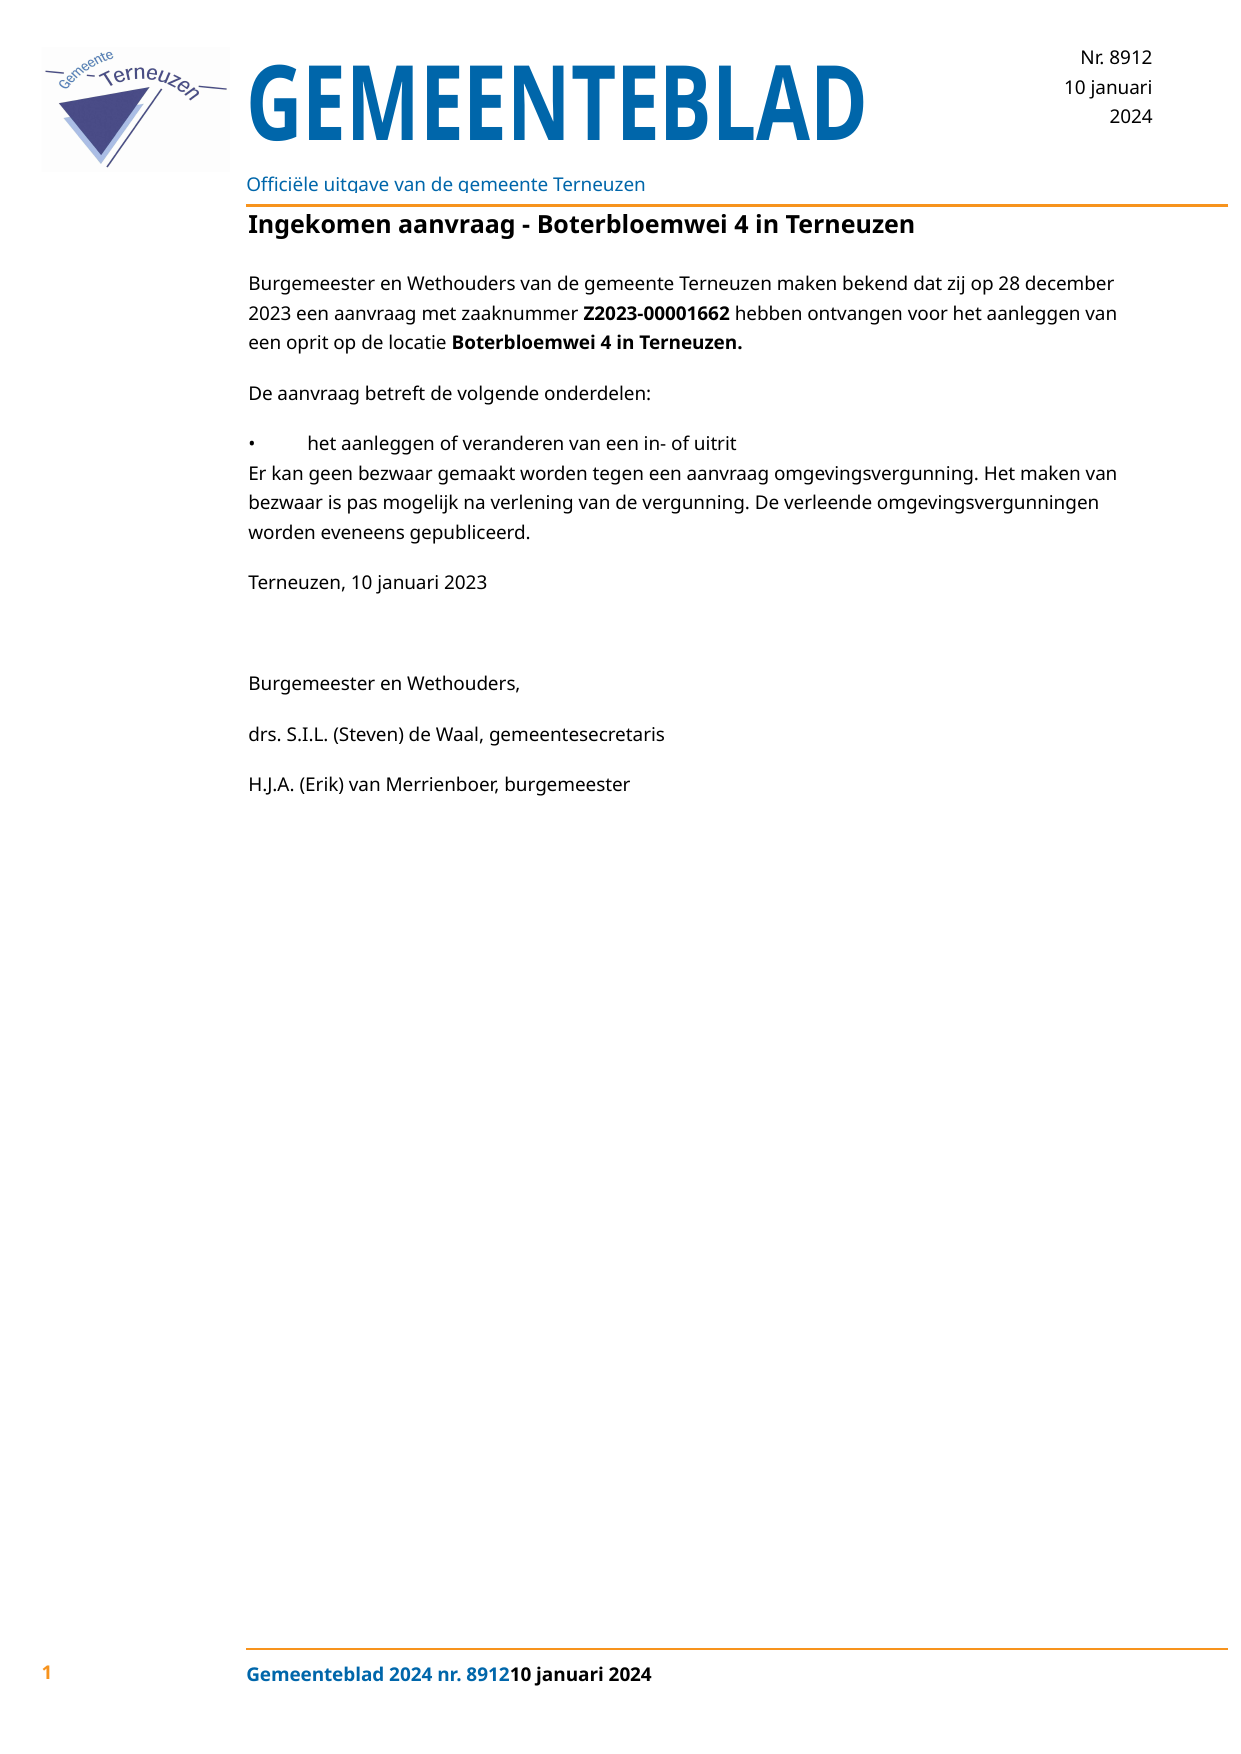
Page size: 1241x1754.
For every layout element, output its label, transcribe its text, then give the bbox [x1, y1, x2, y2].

text Burgemeester en Wethouders, [248, 670, 1152, 696]
text Burgemeester en Wethouders van de gemeente Terneuzen maken bekend dat zij op 28 december 2023 een aanvraag met zaaknummer Z2023-00001662 hebben ontvangen voor het aanleggen van een oprit op de locatie Boterbloemwei 4 in Terneuzen. [248, 270, 1152, 355]
text De aanvraag betreft de volgende onderdelen: [248, 380, 1152, 406]
text drs. S.I.L. (Steven) de Waal, gemeentesecretaris [248, 721, 1152, 746]
picture [41, 47, 231, 172]
list het aanleggen of veranderen van een in- of uitrit [248, 430, 1152, 456]
text H.J.A. (Erik) van Merrienboer, burgemeester [248, 771, 1152, 797]
text Ingekomen aanvraag - Boterbloemwei 4 in Terneuzen [248, 207, 1152, 241]
text Terneuzen, 10 januari 2023 [248, 569, 1152, 595]
text Er kan geen bezwaar gemaakt worden tegen een aanvraag omgevingsvergunning. Het maken van bezwaar is pas mogelijk na verlening van de vergunning. De verleende omgevingsvergunningen worden eveneens gepubliceerd. [248, 460, 1152, 545]
